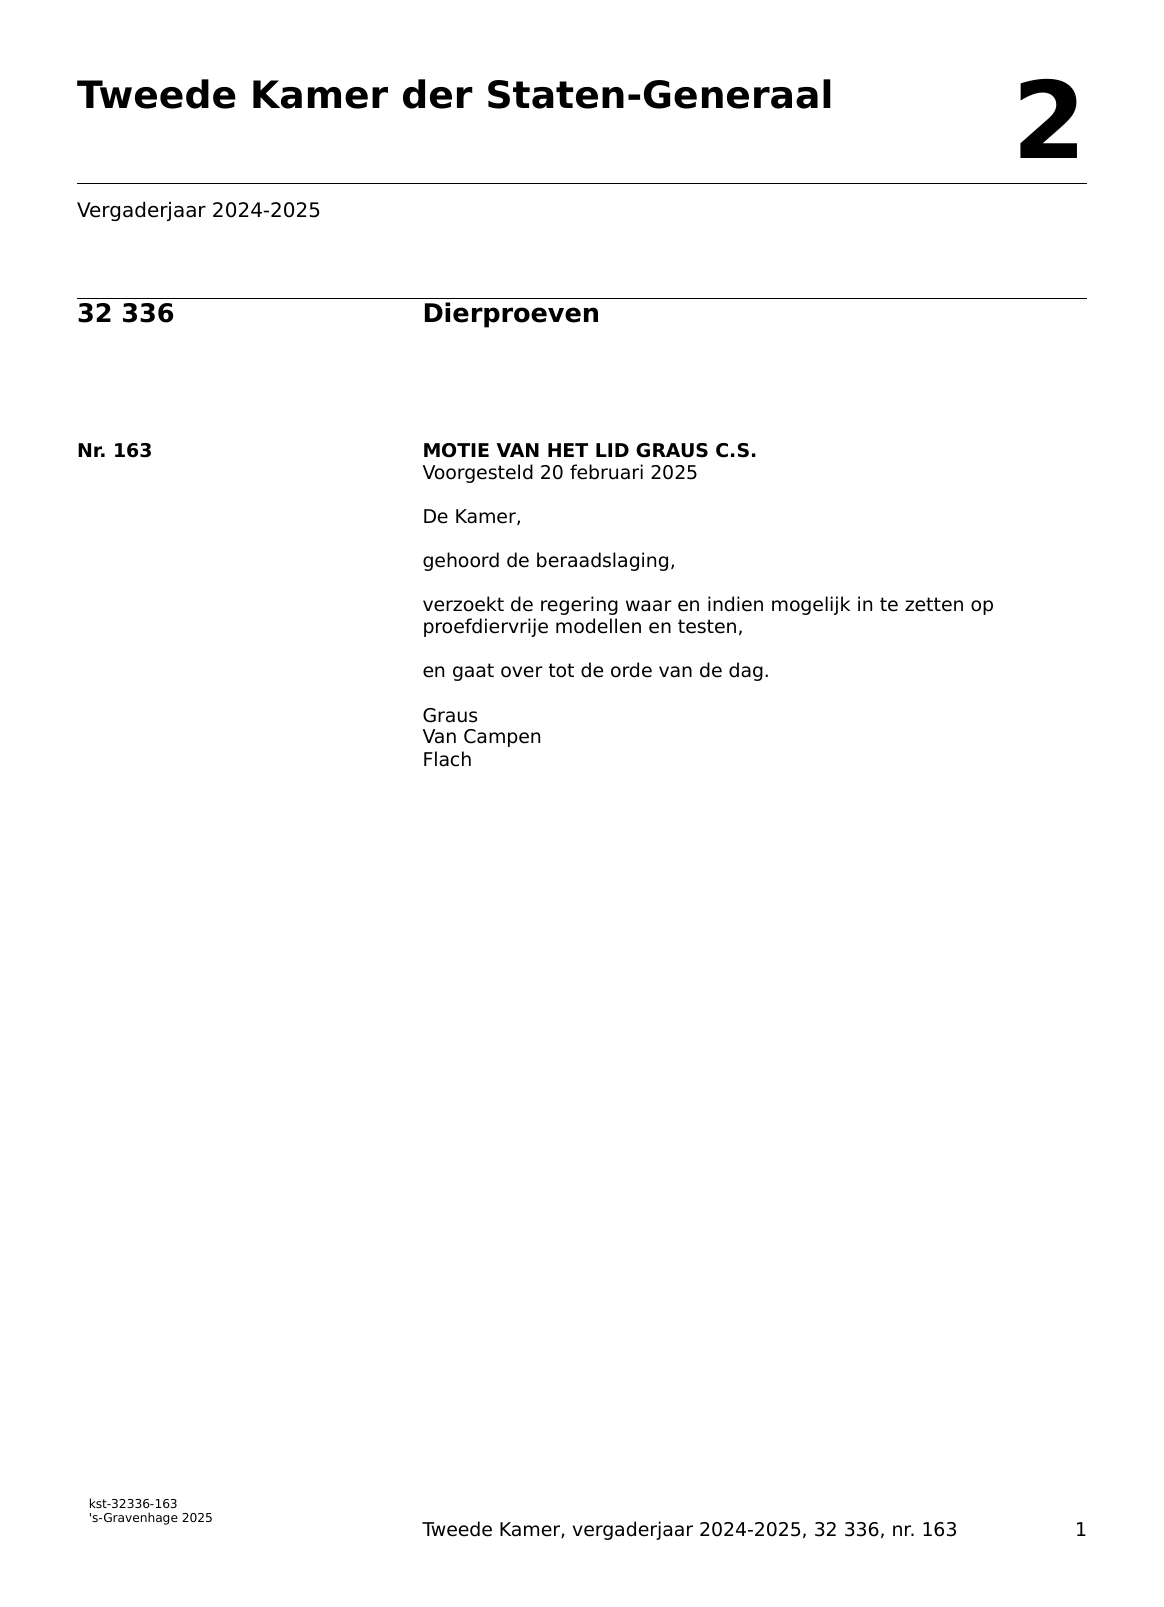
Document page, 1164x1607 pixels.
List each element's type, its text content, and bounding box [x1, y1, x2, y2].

text gehoord de beraadslaging, [422, 550, 1087, 572]
text Flach [422, 748, 1087, 770]
text Graus [422, 704, 1087, 726]
text 's-Gravenhage 2025 [88, 1511, 323, 1525]
subtitle 32 336 Dierproeven [77, 299, 1087, 329]
text Van Campen [422, 726, 1087, 748]
table_header 2 [886, 59, 1087, 183]
text kst-32336-163 [88, 1497, 323, 1511]
text en gaat over tot de orde van de dag. [422, 660, 1087, 682]
text Voorgesteld 20 februari 2025 [422, 462, 1087, 484]
text De Kamer, [422, 506, 1087, 528]
subtitle Nr. 163 MOTIE VAN HET LID GRAUS C.S. [77, 440, 1087, 462]
text verzoekt de regering waar en indien mogelijk in te zetten op proefdiervrije modellen en testen, [422, 594, 1087, 638]
table_cell Vergaderjaar 2024-2025 [77, 184, 1087, 298]
table_header Tweede Kamer der Staten-Generaal [77, 59, 886, 183]
